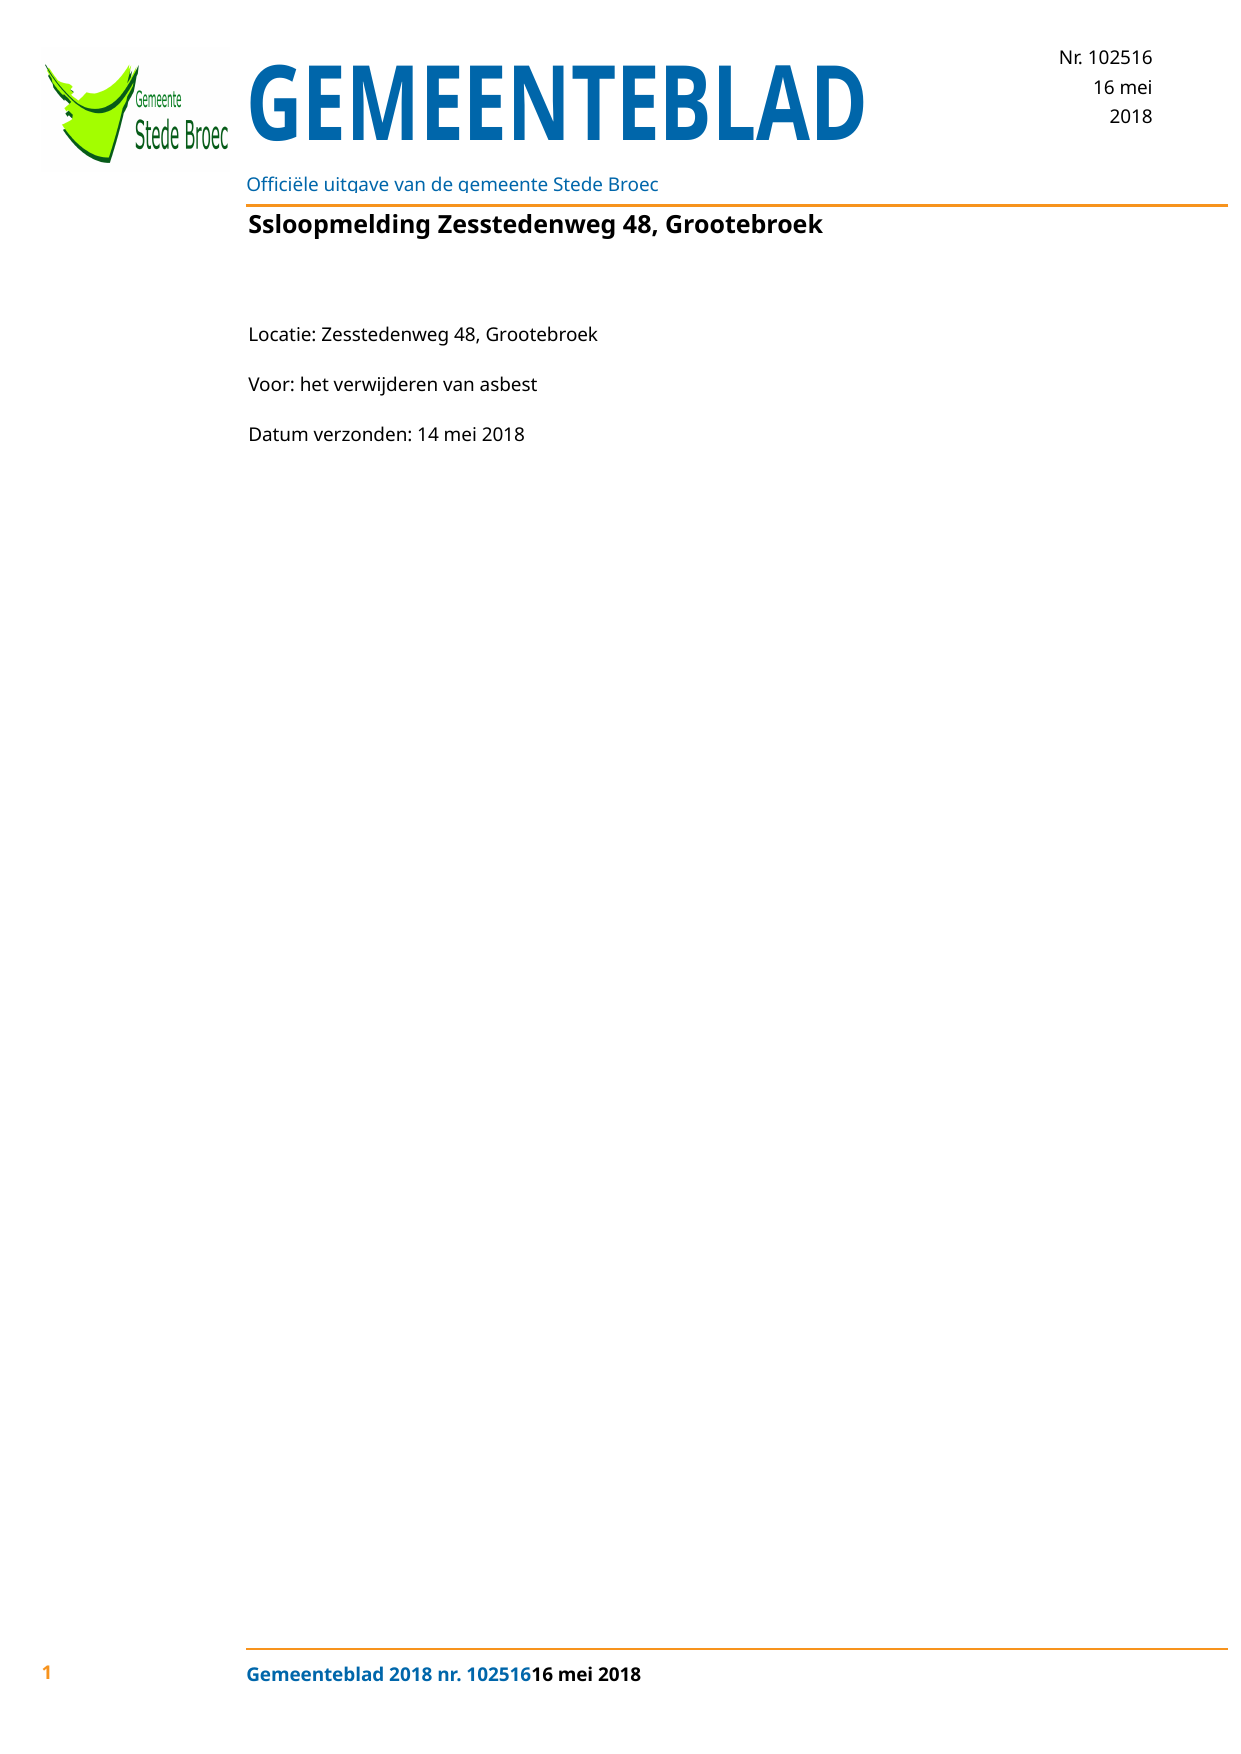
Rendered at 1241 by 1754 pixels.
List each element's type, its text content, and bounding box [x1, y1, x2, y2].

text Ssloopmelding Zesstedenweg 48, Grootebroek [248, 207, 1152, 241]
text Locatie: Zesstedenweg 48, Grootebroek [248, 321, 1152, 346]
picture [41, 47, 231, 172]
text Voor: het verwijderen van asbest [248, 371, 1152, 397]
text Datum verzonden: 14 mei 2018 [248, 422, 1152, 447]
